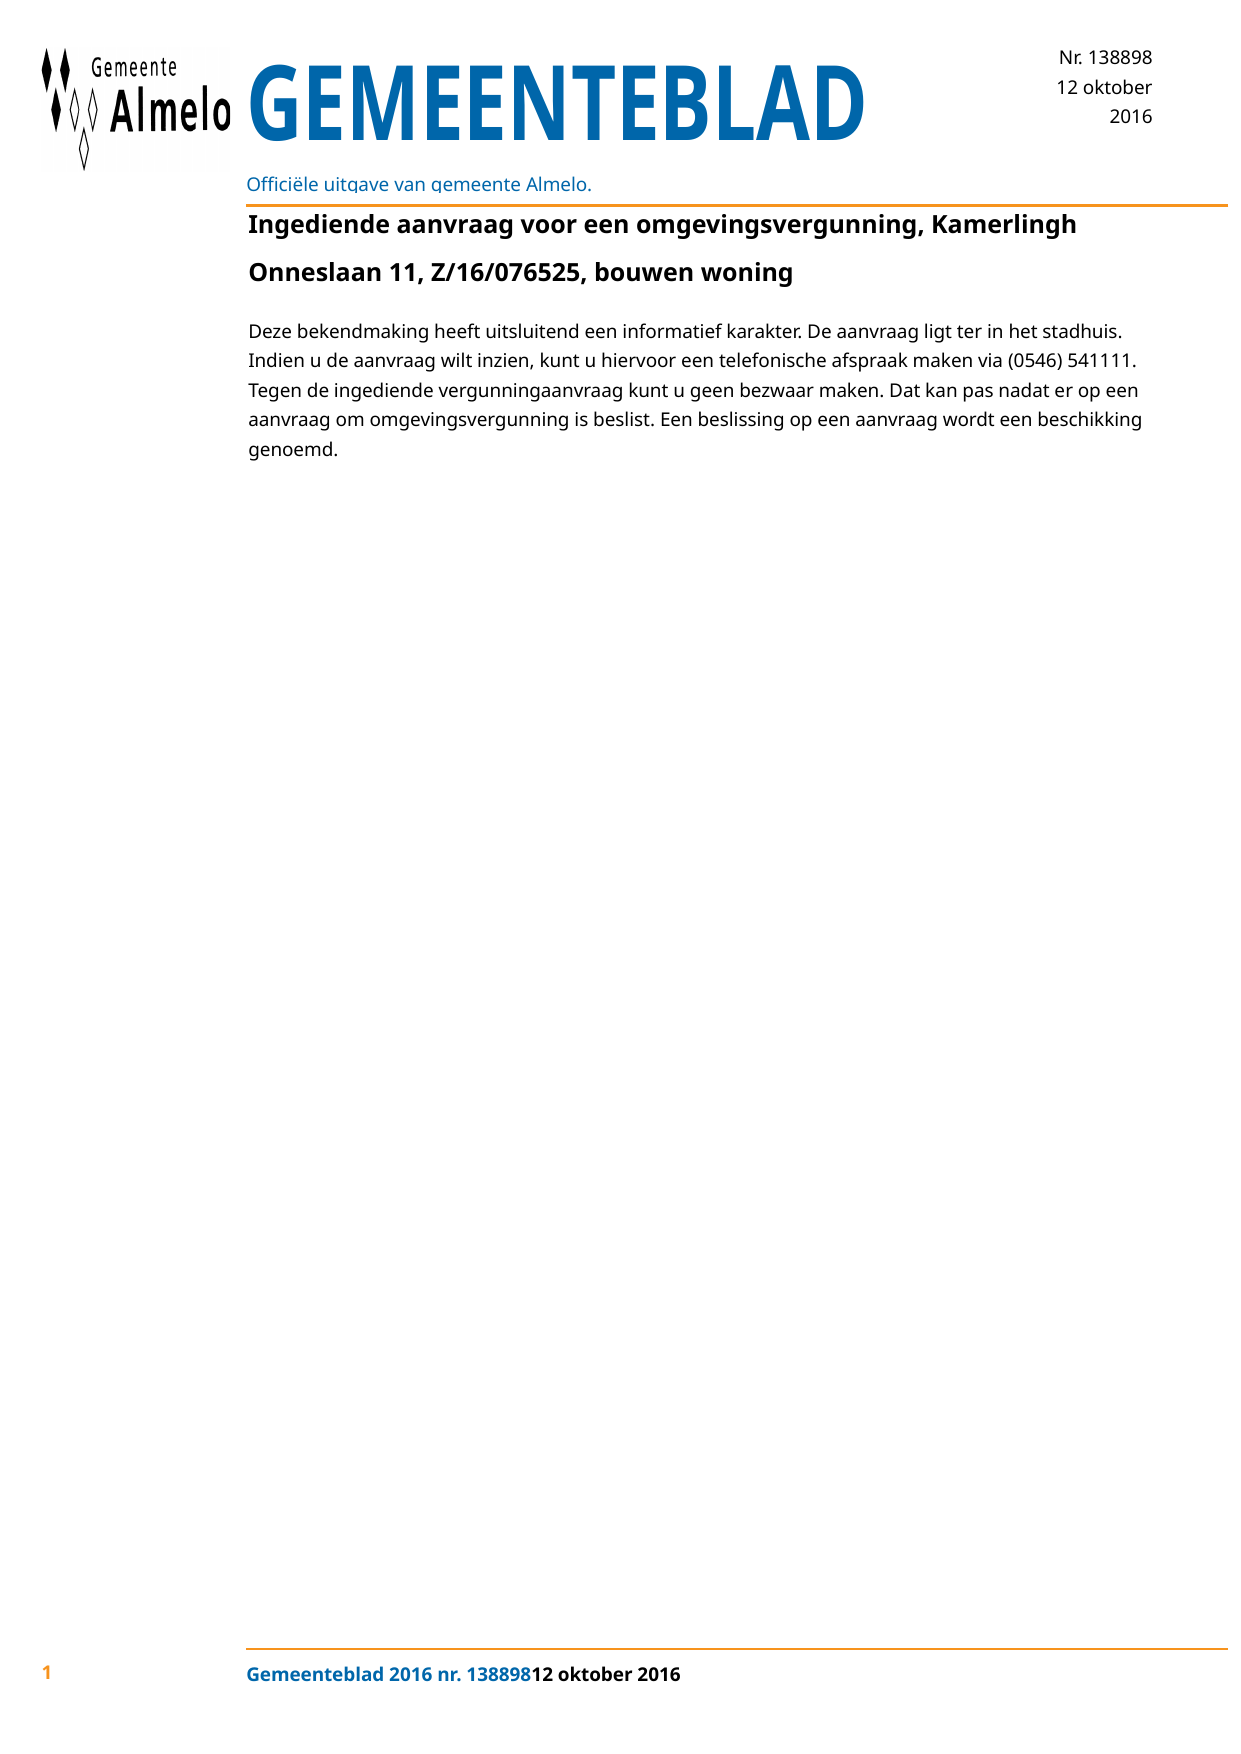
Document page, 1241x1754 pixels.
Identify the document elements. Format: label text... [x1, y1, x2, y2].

picture [41, 47, 231, 172]
text Deze bekendmaking heeft uitsluitend een informatief karakter. De aanvraag ligt ter in het stadhuis. Indien u de aanvraag wilt inzien, kunt u hiervoor een telefonische afspraak maken via (0546) 541111. Tegen de ingediende vergunningaanvraag kunt u geen bezwaar maken. Dat kan pas nadat er op een aanvraag om omgevingsvergunning is beslist. Een beslissing op een aanvraag wordt een beschikking genoemd. [248, 318, 1152, 462]
text Ingediende aanvraag voor een omgevingsvergunning, Kamerlingh Onneslaan 11, Z/16/076525, bouwen woning [248, 207, 1152, 288]
